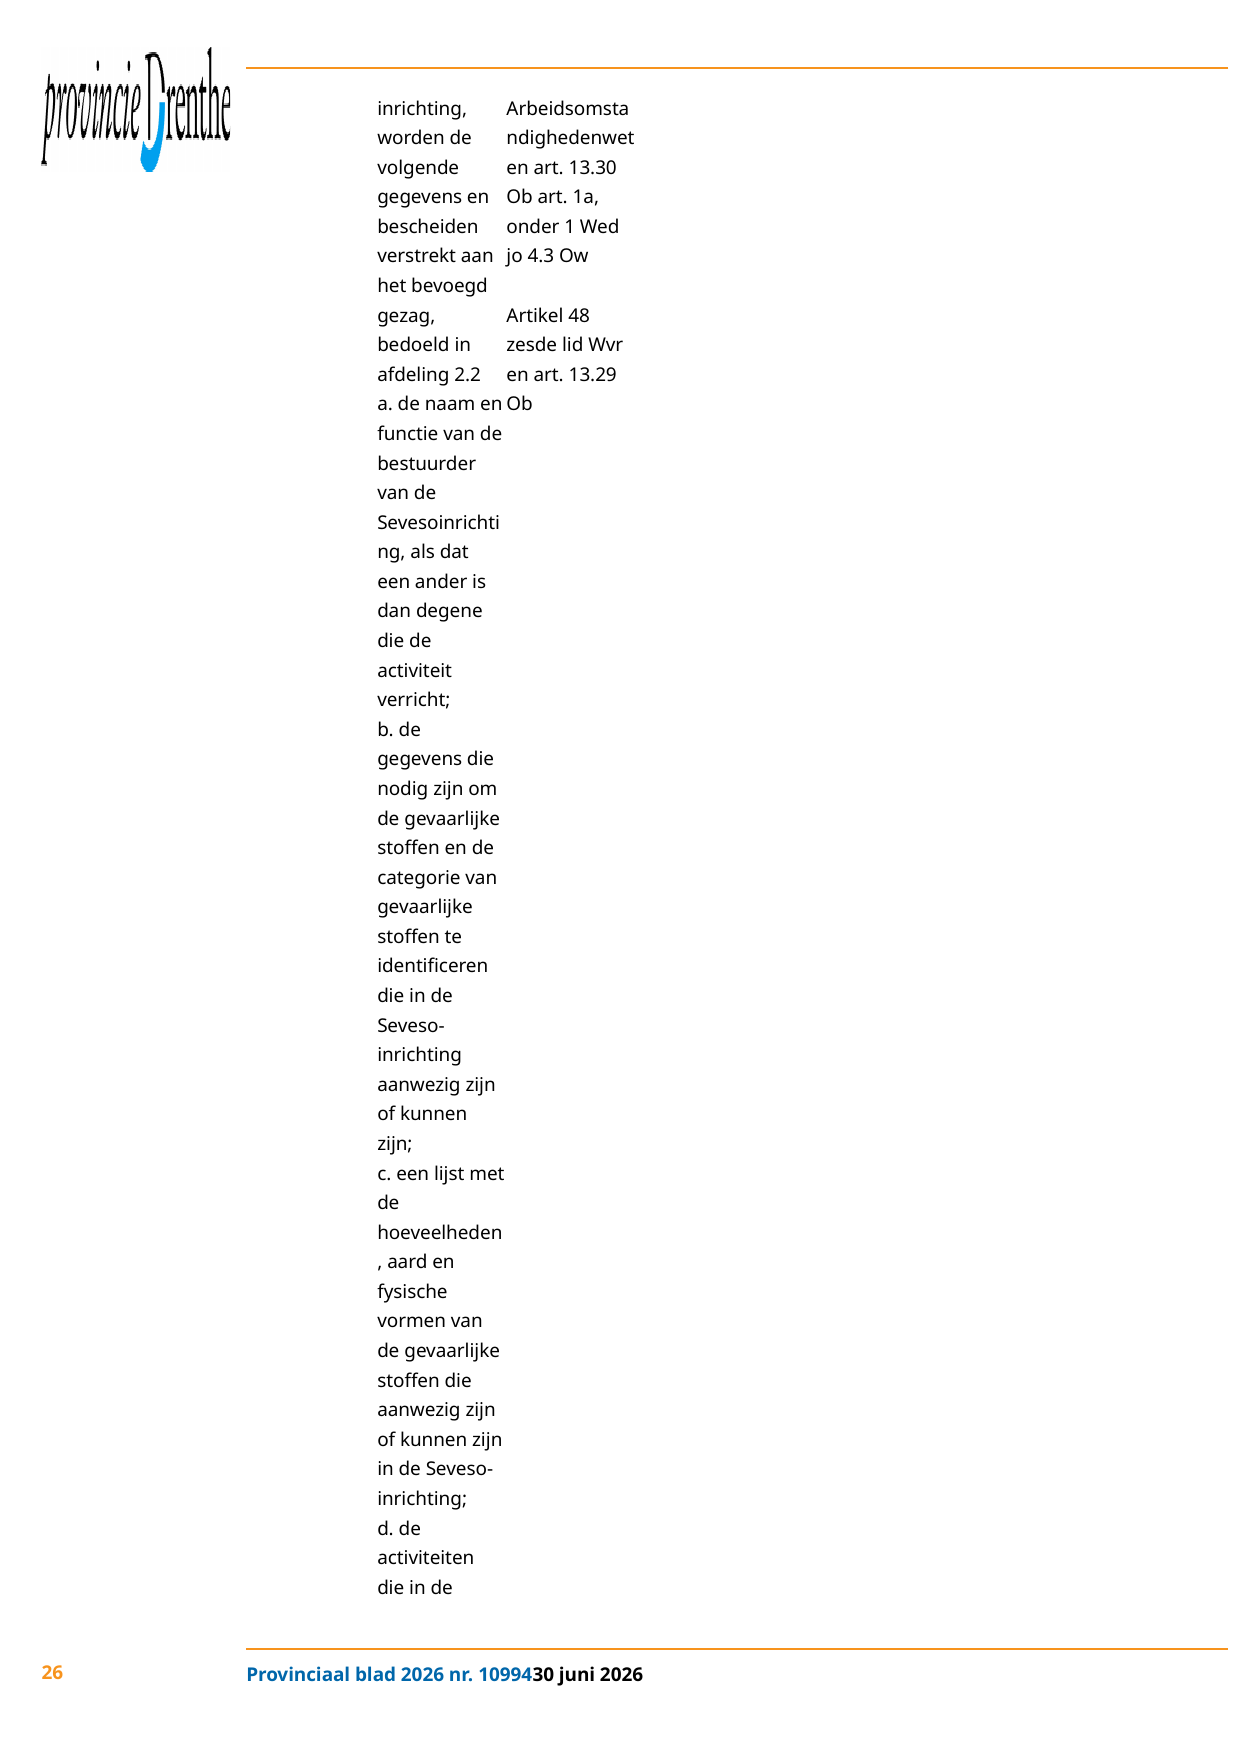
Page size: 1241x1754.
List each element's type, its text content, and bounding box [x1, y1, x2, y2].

picture [41, 47, 231, 172]
table_cell [764, 95, 893, 1600]
table_cell [248, 95, 377, 1600]
table_cell [635, 95, 764, 1600]
table_cell [1023, 95, 1152, 1600]
table_cell Arbeidsomstandighedenwet en art. 13.30 Ob art. 1a, onder 1 Wed jo 4.3 Ow Artikel 48 zesde lid Wvr en art. 13.29 Ob [506, 95, 635, 1600]
table_cell [894, 95, 1022, 1600]
table_cell inrichting, worden de volgende gegevens en bescheiden verstrekt aan het bevoegd gezag, bedoeld in afdeling 2.2 a. de naam en functie van de bestuurder van de Sevesoinrichting, als dat een ander is dan degene die de activiteit verricht; b. de gegevens die nodig zijn om de gevaarlijke stoffen en de categorie van gevaarlijke stoffen te identificeren die in de Seveso-inrichting aanwezig zijn of kunnen zijn; c. een lijst met de hoeveelheden, aard en fysische vormen van de gevaarlijke stoffen die aanwezig zijn of kunnen zijn in de Seveso-inrichting; d. de activiteiten die in de [377, 95, 506, 1600]
